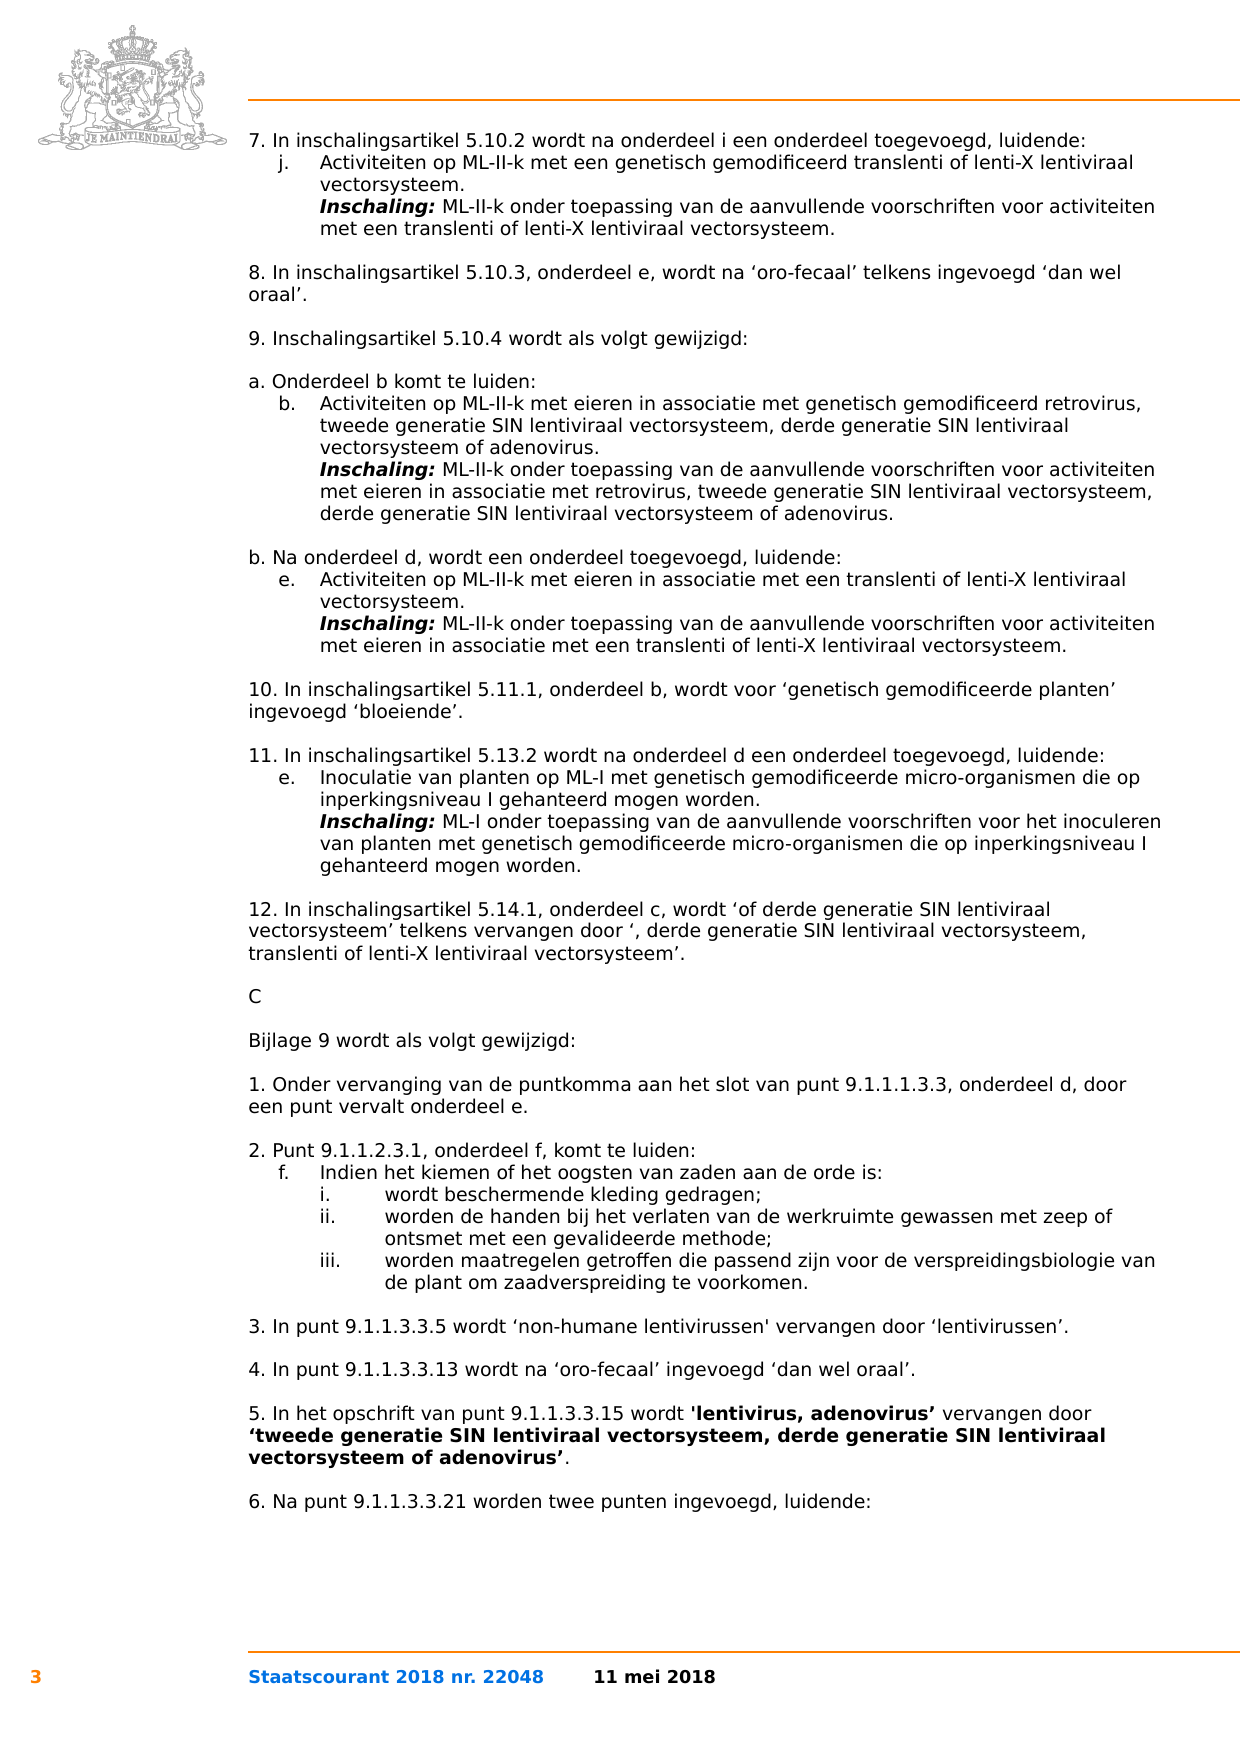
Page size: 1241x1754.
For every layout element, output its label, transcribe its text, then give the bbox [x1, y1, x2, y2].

text a. Onderdeel b komt te luiden: [248, 371, 1163, 393]
text 11. In inschalingsartikel 5.13.2 wordt na onderdeel d een onderdeel toegevoegd, luidende: [248, 745, 1163, 767]
text 8. In inschalingsartikel 5.10.3, onderdeel e, wordt na ‘oro-fecaal’ telkens ingevoegd ‘dan wel oraal’. [248, 262, 1163, 306]
text i. wordt beschermende kleding gedragen; [319, 1184, 1163, 1206]
picture [38, 25, 227, 150]
text Inschaling: ML-II-k onder toepassing van de aanvullende voorschriften voor activiteiten met een translenti of lenti-X lentiviraal vectorsysteem. [319, 196, 1163, 240]
text 12. In inschalingsartikel 5.14.1, onderdeel c, wordt ‘of derde generatie SIN lentiviraal vectorsysteem’ telkens vervangen door ‘, derde generatie SIN lentiviraal vectorsysteem, translenti of lenti-X lentiviraal vectorsysteem’. [248, 898, 1163, 964]
text f. Indien het kiemen of het oogsten van zaden aan de orde is: [278, 1162, 1163, 1184]
text 4. In punt 9.1.1.3.3.13 wordt na ‘oro-fecaal’ ingevoegd ‘dan wel oraal’. [248, 1359, 1163, 1381]
text b. Na onderdeel d, wordt een onderdeel toegevoegd, luidende: [248, 547, 1163, 569]
text 7. In inschalingsartikel 5.10.2 wordt na onderdeel i een onderdeel toegevoegd, luidende: [248, 130, 1163, 152]
text b. Activiteiten op ML-II-k met eieren in associatie met genetisch gemodificeerd retrovirus, tweede generatie SIN lentiviraal vectorsysteem, derde generatie SIN lentiviraal vectorsysteem of adenovirus. [278, 393, 1163, 459]
text j. Activiteiten op ML-II-k met een genetisch gemodificeerd translenti of lenti-X lentiviraal vectorsysteem. [278, 152, 1163, 196]
text C [248, 986, 1163, 1008]
text Inschaling: ML-II-k onder toepassing van de aanvullende voorschriften voor activiteiten met eieren in associatie met een translenti of lenti-X lentiviraal vectorsysteem. [319, 613, 1163, 657]
text 3. In punt 9.1.1.3.3.5 wordt ‘non-humane lentivirussen' vervangen door ‘lentivirussen’. [248, 1316, 1163, 1337]
text 2. Punt 9.1.1.2.3.1, onderdeel f, komt te luiden: [248, 1140, 1163, 1162]
text Inschaling: ML-II-k onder toepassing van de aanvullende voorschriften voor activiteiten met eieren in associatie met retrovirus, tweede generatie SIN lentiviraal vectorsysteem, derde generatie SIN lentiviraal vectorsysteem of adenovirus. [319, 459, 1163, 525]
text e. Activiteiten op ML-II-k met eieren in associatie met een translenti of lenti-X lentiviraal vectorsysteem. [278, 569, 1163, 613]
text Bijlage 9 wordt als volgt gewijzigd: [248, 1030, 1163, 1052]
text 6. Na punt 9.1.1.3.3.21 worden twee punten ingevoegd, luidende: [248, 1491, 1163, 1513]
text ii. worden de handen bij het verlaten van de werkruimte gewassen met zeep of ontsmet met een gevalideerde methode; [319, 1206, 1163, 1250]
text 9. Inschalingsartikel 5.10.4 wordt als volgt gewijzigd: [248, 327, 1163, 349]
text e. Inoculatie van planten op ML-I met genetisch gemodificeerde micro-organismen die op inperkingsniveau I gehanteerd mogen worden. [278, 767, 1163, 811]
text Inschaling: ML-I onder toepassing van de aanvullende voorschriften voor het inoculeren van planten met genetisch gemodificeerde micro-organismen die op inperkingsniveau I gehanteerd mogen worden. [319, 811, 1163, 877]
text 10. In inschalingsartikel 5.11.1, onderdeel b, wordt voor ‘genetisch gemodificeerde planten’ ingevoegd ‘bloeiende’. [248, 679, 1163, 723]
text iii. worden maatregelen getroffen die passend zijn voor de verspreidingsbiologie van de plant om zaadverspreiding te voorkomen. [319, 1250, 1163, 1294]
text 1. Onder vervanging van de puntkomma aan het slot van punt 9.1.1.1.3.3, onderdeel d, door een punt vervalt onderdeel e. [248, 1074, 1163, 1118]
text 5. In het opschrift van punt 9.1.1.3.3.15 wordt 'lentivirus, adenovirus’ vervangen door ‘tweede generatie SIN lentiviraal vectorsysteem, derde generatie SIN lentiviraal vectorsysteem of adenovirus’. [248, 1403, 1163, 1469]
